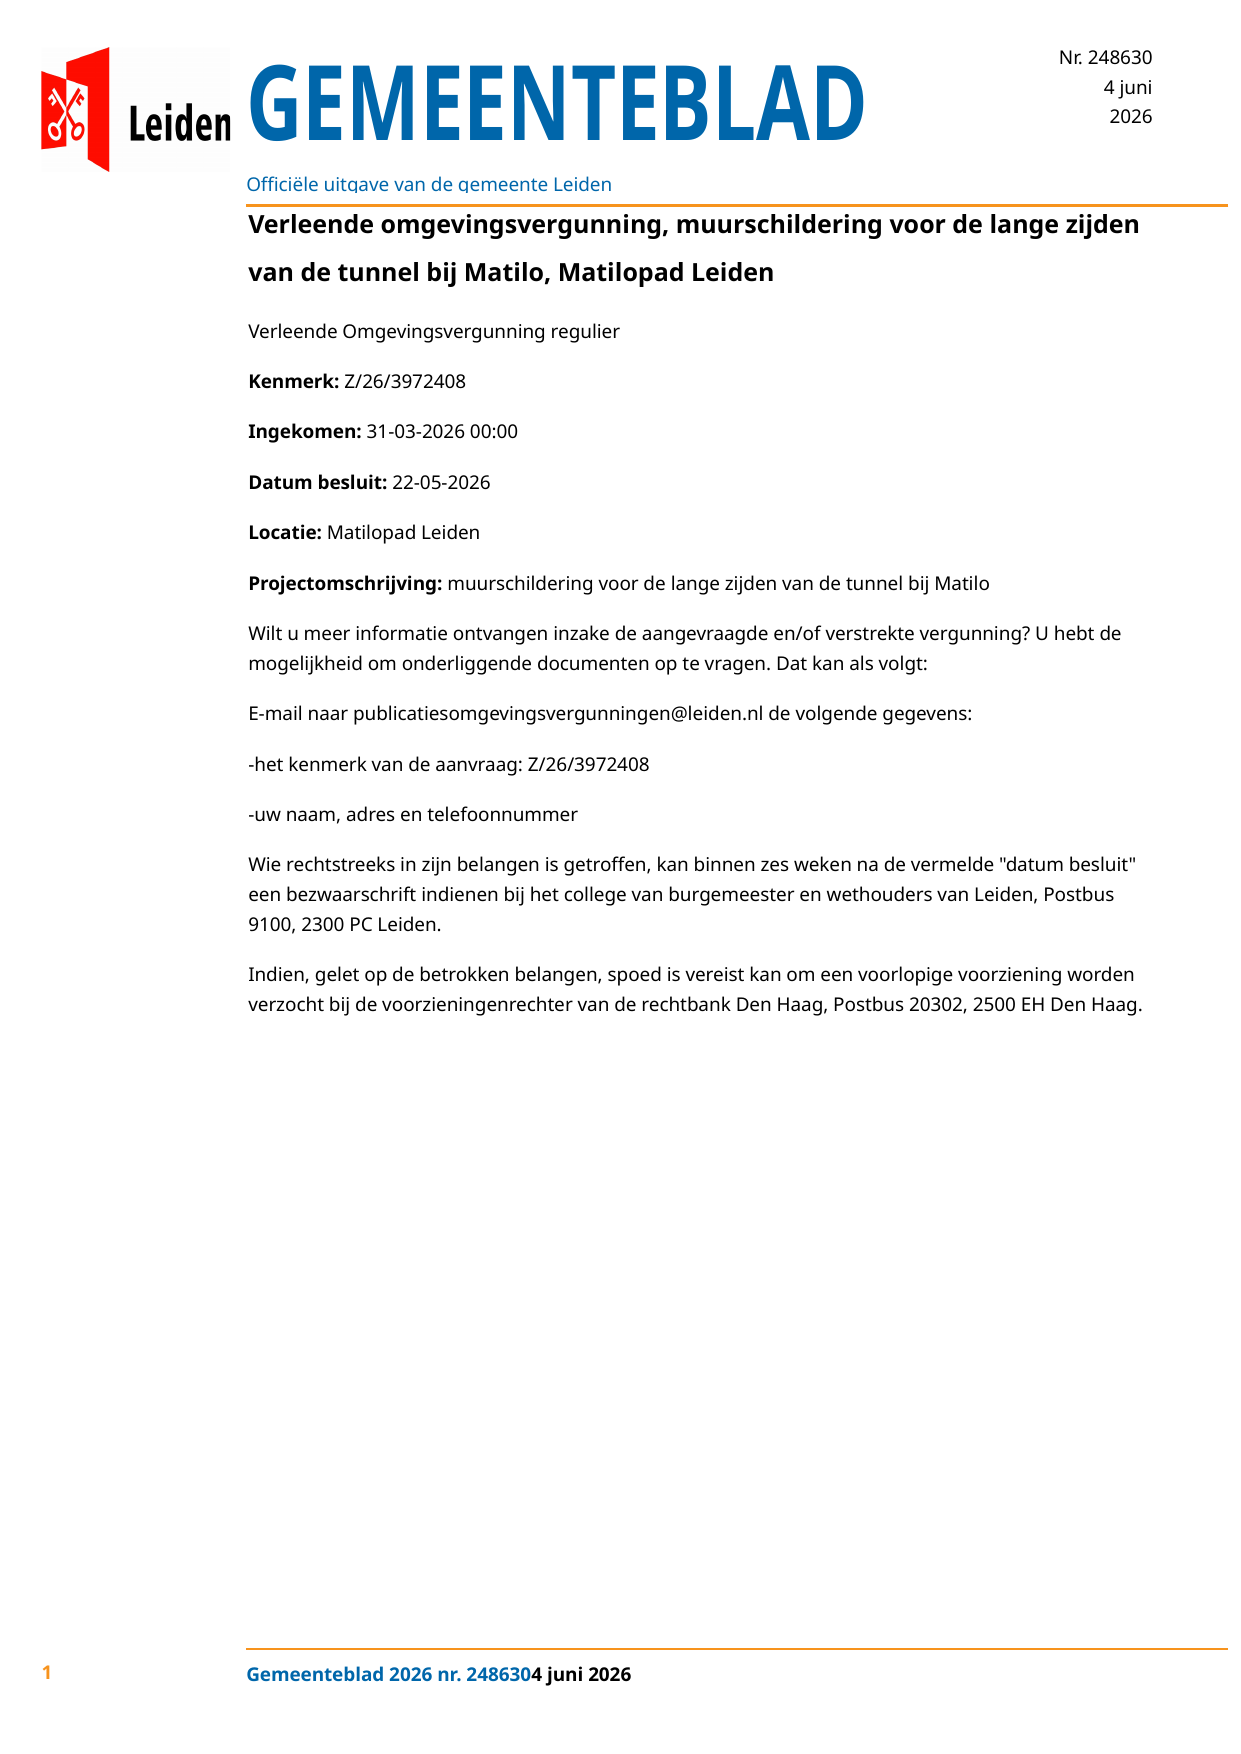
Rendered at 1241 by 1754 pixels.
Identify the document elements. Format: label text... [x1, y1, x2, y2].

text Verleende omgevingsvergunning, muurschildering voor de lange zijden van de tunnel bij Matilo, Matilopad Leiden [248, 207, 1152, 288]
text -uw naam, adres en telefoonnummer [248, 801, 1152, 827]
text Ingekomen: 31-03-2026 00:00 [248, 419, 1152, 444]
text E-mail naar publicatiesomgevingsvergunningen@leiden.nl de volgende gegevens: [248, 700, 1152, 726]
picture [41, 47, 231, 172]
text Kenmerk: Z/26/3972408 [248, 368, 1152, 394]
text -het kenmerk van de aanvraag: Z/26/3972408 [248, 751, 1152, 777]
text Indien, gelet op de betrokken belangen, spoed is vereist kan om een voorlopige voorziening worden verzocht bij de voorzieningenrechter van de rechtbank Den Haag, Postbus 20302, 2500 EH Den Haag. [248, 961, 1152, 1017]
text Verleende Omgevingsvergunning regulier [248, 318, 1152, 344]
text Projectomschrijving: muurschildering voor de lange zijden van de tunnel bij Matilo [248, 570, 1152, 596]
text Wie rechtstreeks in zijn belangen is getroffen, kan binnen zes weken na de vermelde "datum besluit" een bezwaarschrift indienen bij het college van burgemeester en wethouders van Leiden, Postbus 9100, 2300 PC Leiden. [248, 852, 1152, 937]
text Datum besluit: 22-05-2026 [248, 469, 1152, 495]
text Locatie: Matilopad Leiden [248, 519, 1152, 545]
text Wilt u meer informatie ontvangen inzake de aangevraagde en/of verstrekte vergunning? U hebt de mogelijkheid om onderliggende documenten op te vragen. Dat kan als volgt: [248, 620, 1152, 676]
